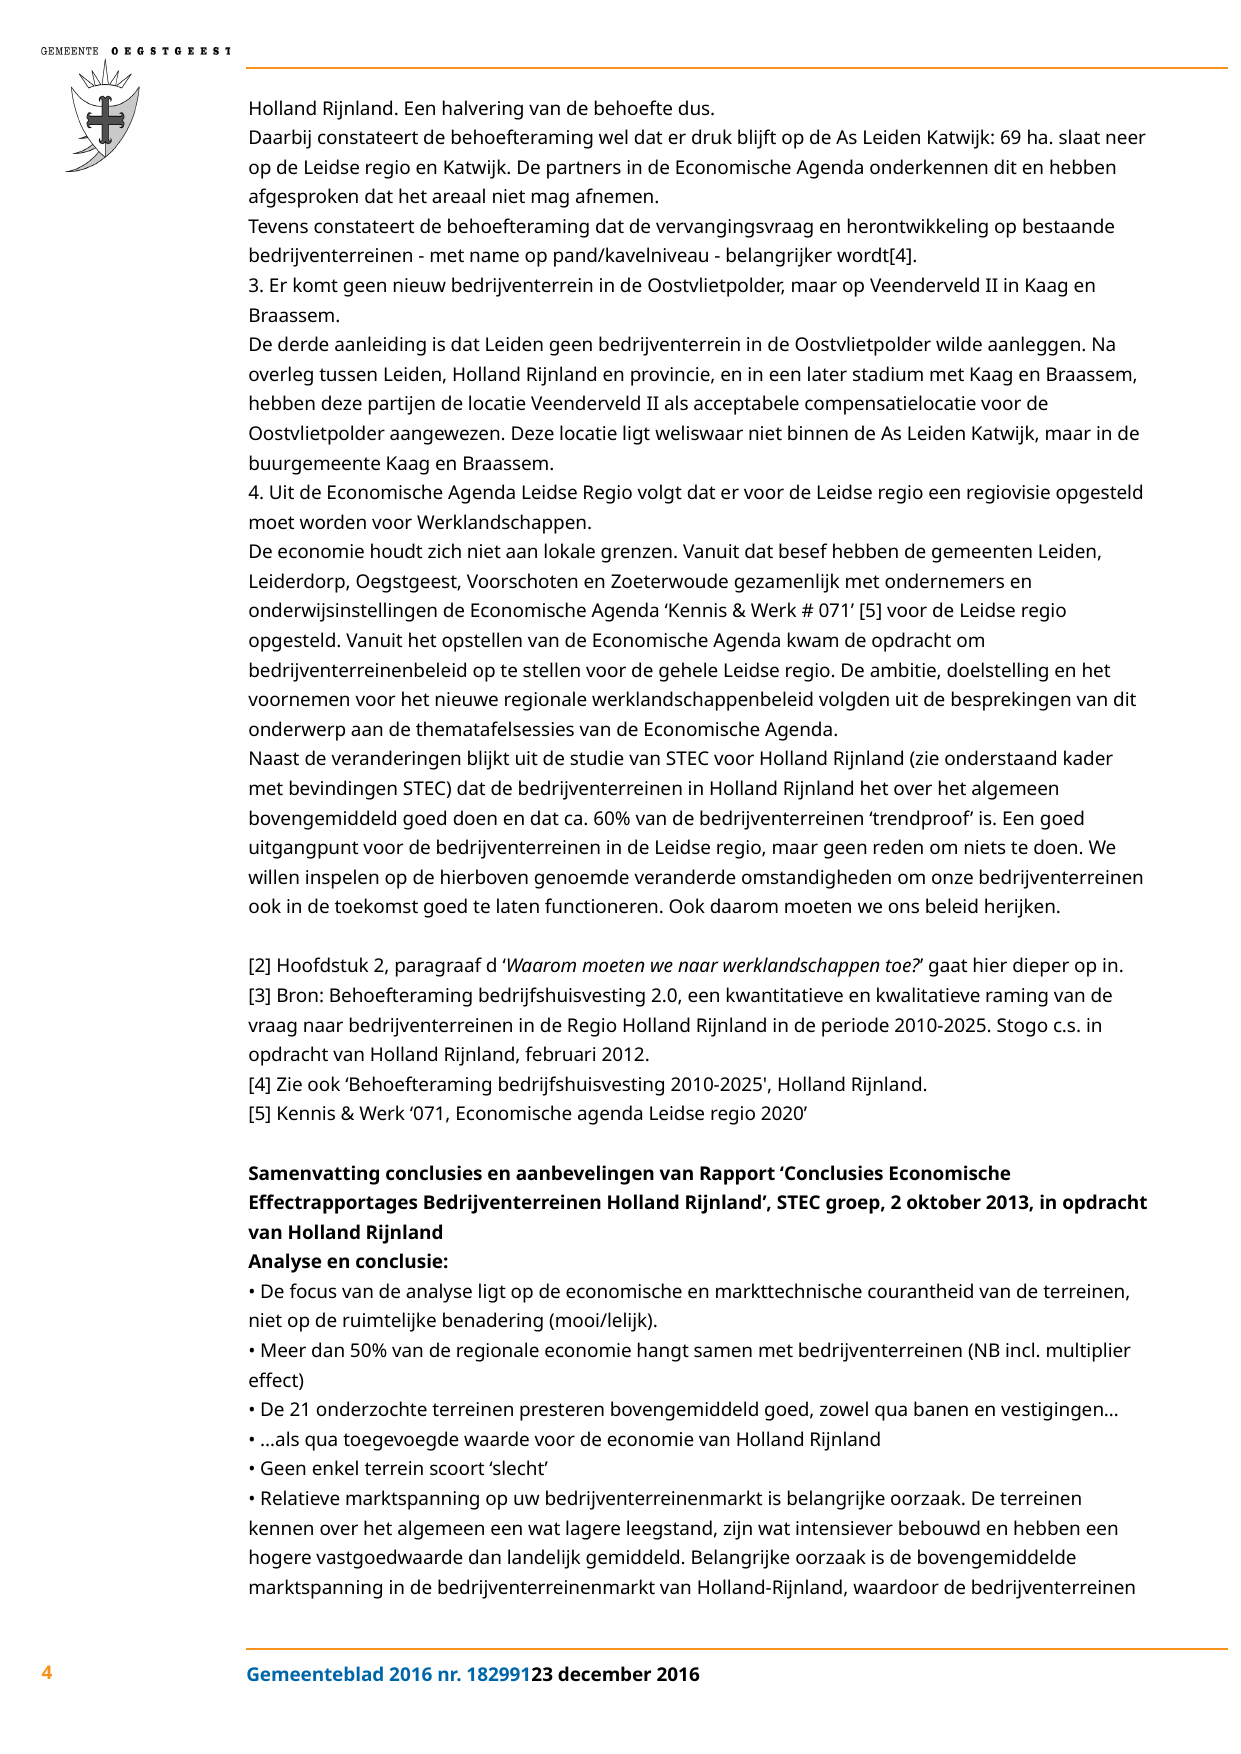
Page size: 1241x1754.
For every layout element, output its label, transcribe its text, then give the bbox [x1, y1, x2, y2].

text Analyse en conclusie: [248, 1248, 1152, 1274]
text [4] Zie ook ‘Behoefteraming bedrijfshuisvesting 2010-2025', Holland Rijnland. [248, 1071, 1152, 1097]
text [5] Kennis & Werk ‘071, Economische agenda Leidse regio 2020’ [248, 1101, 1152, 1126]
text De derde aanleiding is dat Leiden geen bedrijventerrein in de Oostvlietpolder wilde aanleggen. Na overleg tussen Leiden, Holland Rijnland en provincie, en in een later stadium met Kaag en Braassem, hebben deze partijen de locatie Veenderveld II als acceptabele compensatielocatie voor de Oostvlietpolder aangewezen. Deze locatie ligt weliswaar niet binnen de As Leiden Katwijk, maar in de buurgemeente Kaag en Braassem. [248, 331, 1152, 476]
picture [41, 47, 231, 172]
text • …als qua toegevoegde waarde voor de economie van Holland Rijnland [248, 1426, 1152, 1452]
text • Geen enkel terrein scoort ‘slecht’ [248, 1456, 1152, 1481]
text • De focus van de analyse ligt op de economische en markttechnische courantheid van de terreinen, niet op de ruimtelijke benadering (mooi/lelijk). [248, 1278, 1152, 1333]
text 3. Er komt geen nieuw bedrijventerrein in de Oostvlietpolder, maar op Veenderveld II in Kaag en Braassem. [248, 272, 1152, 328]
text Samenvatting conclusies en aanbevelingen van Rapport ‘Conclusies Economische Effectrapportages Bedrijventerreinen Holland Rijnland’, STEC groep, 2 oktober 2013, in opdracht van Holland Rijnland [248, 1160, 1152, 1245]
text Daarbij constateert de behoefteraming wel dat er druk blijft op de As Leiden Katwijk: 69 ha. slaat neer op de Leidse regio en Katwijk. De partners in de Economische Agenda onderkennen dit en hebben afgesproken dat het areaal niet mag afnemen. [248, 124, 1152, 209]
text Naast de veranderingen blijkt uit de studie van STEC voor Holland Rijnland (zie onderstaand kader met bevindingen STEC) dat de bedrijventerreinen in Holland Rijnland het over het algemeen bovengemiddeld goed doen en dat ca. 60% van de bedrijventerreinen ‘trendproof’ is. Een goed uitgangpunt voor de bedrijventerreinen in de Leidse regio, maar geen reden om niets te doen. We willen inspelen op de hierboven genoemde veranderde omstandigheden om onze bedrijventerreinen ook in de toekomst goed te laten functioneren. Ook daarom moeten we ons beleid herijken. [248, 746, 1152, 919]
text • De 21 onderzochte terreinen presteren bovengemiddeld goed, zowel qua banen en vestigingen… [248, 1396, 1152, 1422]
text 4. Uit de Economische Agenda Leidse Regio volgt dat er voor de Leidse regio een regiovisie opgesteld moet worden voor Werklandschappen. [248, 479, 1152, 535]
text Tevens constateert de behoefteraming dat de vervangingsvraag en herontwikkeling op bestaande bedrijventerreinen - met name op pand/kavelniveau - belangrijker wordt[4]. [248, 213, 1152, 268]
text • Meer dan 50% van de regionale economie hangt samen met bedrijventerreinen (NB incl. multiplier effect) [248, 1337, 1152, 1393]
text [3] Bron: Behoefteraming bedrijfshuisvesting 2.0, een kwantitatieve en kwalitatieve raming van de vraag naar bedrijventerreinen in de Regio Holland Rijnland in de periode 2010-2025. Stogo c.s. in opdracht van Holland Rijnland, februari 2012. [248, 982, 1152, 1067]
text • Relatieve marktspanning op uw bedrijventerreinenmarkt is belangrijke oorzaak. De terreinen kennen over het algemeen een wat lagere leegstand, zijn wat intensiever bebouwd en hebben een hogere vastgoedwaarde dan landelijk gemiddeld. Belangrijke oorzaak is de bovengemiddelde marktspanning in de bedrijventerreinenmarkt van Holland-Rijnland, waardoor de bedrijventerreinen [248, 1485, 1152, 1600]
text [2] Hoofdstuk 2, paragraaf d ‘Waarom moeten we naar werklandschappen toe?’ gaat hier dieper op in. [248, 953, 1152, 978]
text Holland Rijnland. Een halvering van de behoefte dus. [248, 95, 1152, 121]
text De economie houdt zich niet aan lokale grenzen. Vanuit dat besef hebben de gemeenten Leiden, Leiderdorp, Oegstgeest, Voorschoten en Zoeterwoude gezamenlijk met ondernemers en onderwijsinstellingen de Economische Agenda ‘Kennis & Werk # 071’ [5] voor de Leidse regio opgesteld. Vanuit het opstellen van de Economische Agenda kwam de opdracht om bedrijventerreinenbeleid op te stellen voor de gehele Leidse regio. De ambitie, doelstelling en het voornemen voor het nieuwe regionale werklandschappenbeleid volgden uit de besprekingen van dit onderwerp aan de thematafelsessies van de Economische Agenda. [248, 538, 1152, 742]
